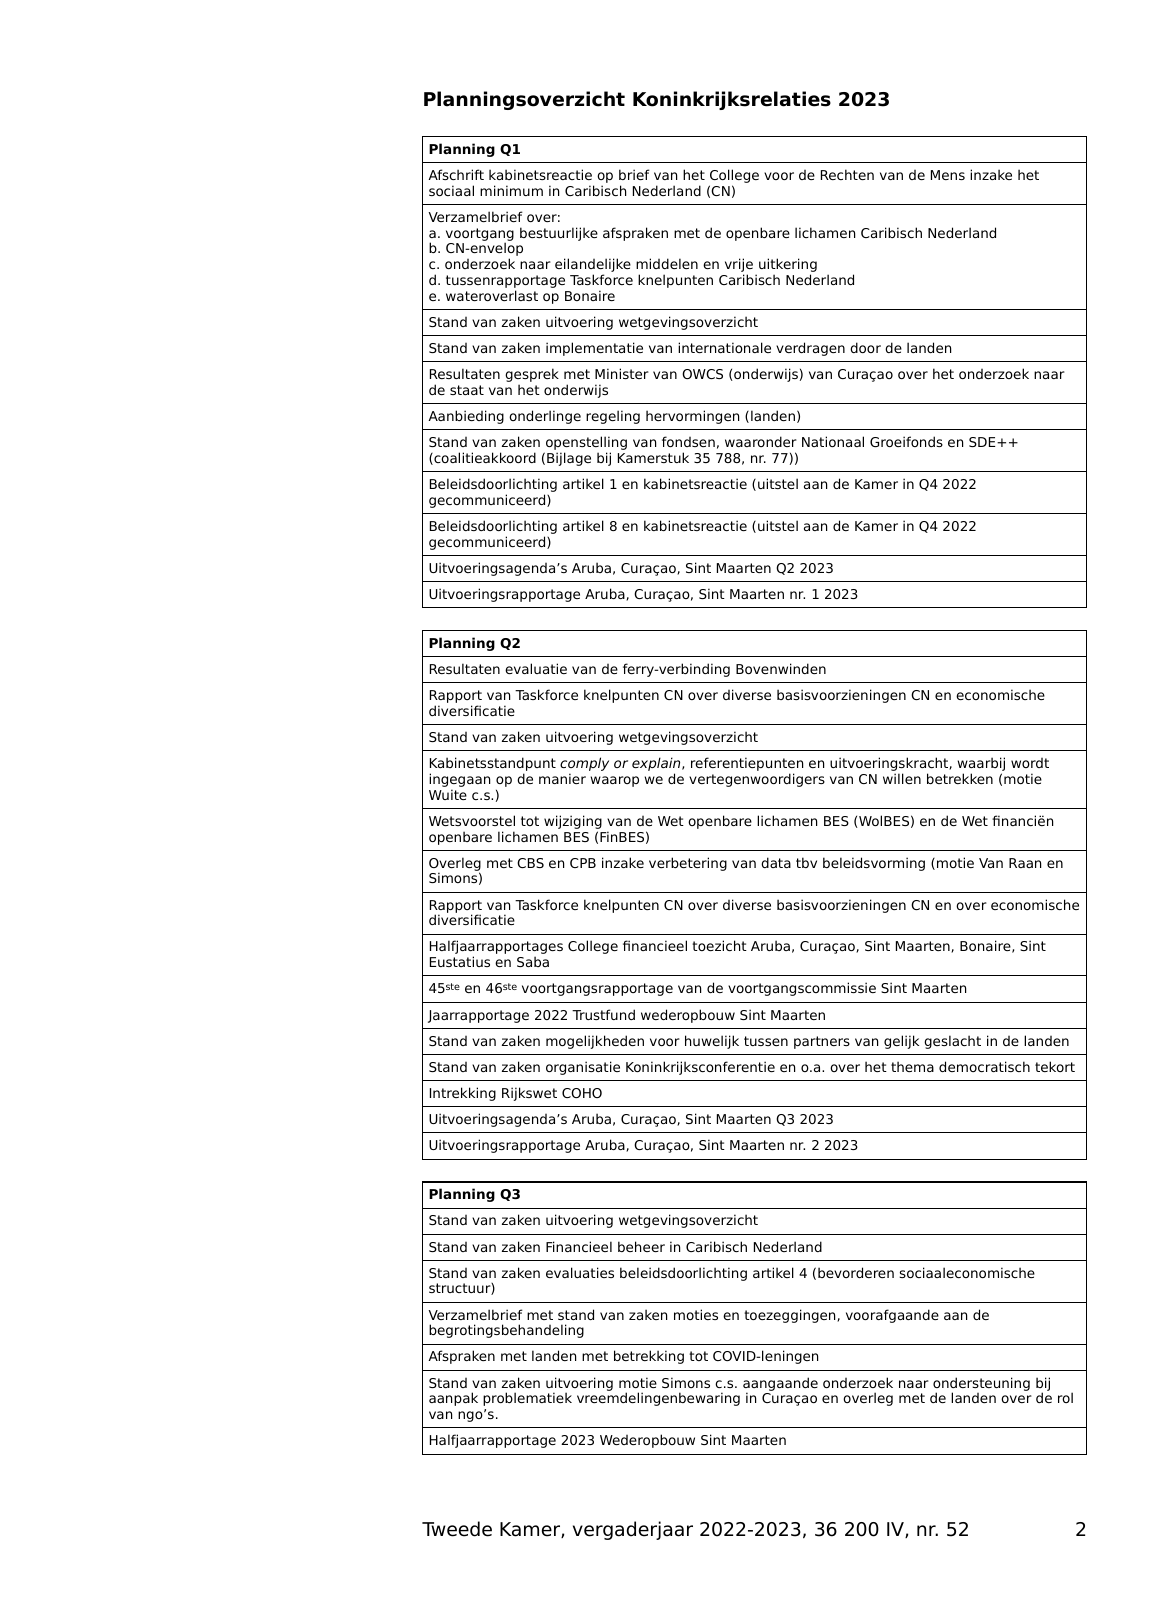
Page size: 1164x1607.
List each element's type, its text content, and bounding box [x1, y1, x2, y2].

table_cell Uitvoeringsrapportage Aruba, Curaçao, Sint Maarten nr. 1 2023 [423, 582, 1086, 607]
table_cell Verzamelbrief met stand van zaken moties en toezeggingen, voorafgaande aan de begrotingsbehandeling [423, 1303, 1086, 1343]
table_header Planning Q1 [423, 137, 1086, 162]
table_cell Stand van zaken Financieel beheer in Caribisch Nederland [423, 1235, 1086, 1260]
subtitle Planningsoverzicht Koninkrijksrelaties 2023 [422, 89, 1087, 111]
table_cell Halfjaarrapportage 2023 Wederopbouw Sint Maarten [423, 1428, 1086, 1453]
table_cell Wetsvoorstel tot wijziging van de Wet openbare lichamen BES (WolBES) en de Wet financiën openbare lichamen BES (FinBES) [423, 809, 1086, 850]
table_header Planning Q2 [423, 631, 1086, 656]
table_cell Verzamelbrief over: a. voortgang bestuurlijke afspraken met de openbare lichamen Caribisch Nederland b. CN-envelop c. onderzoek naar eilandelijke middelen en vrije uitkering d. tussenrapportage Taskforce knelpunten Caribisch Nederland e. wateroverlast op Bonaire [423, 205, 1086, 309]
table_cell Afspraken met landen met betrekking tot COVID-leningen [423, 1345, 1086, 1370]
table_cell Jaarrapportage 2022 Trustfund wederopbouw Sint Maarten [423, 1003, 1086, 1028]
table_cell Resultaten evaluatie van de ferry-verbinding Bovenwinden [423, 657, 1086, 682]
table_cell Overleg met CBS en CPB inzake verbetering van data tbv beleidsvorming (motie Van Raan en Simons) [423, 851, 1086, 892]
table_cell Stand van zaken uitvoering wetgevingsoverzicht [423, 310, 1086, 335]
table_cell Stand van zaken uitvoering wetgevingsoverzicht [423, 1209, 1086, 1234]
table_cell 45ste en 46ste voortgangsrapportage van de voortgangscommissie Sint Maarten [423, 976, 1086, 1002]
table_cell Uitvoeringsrapportage Aruba, Curaçao, Sint Maarten nr. 2 2023 [423, 1133, 1086, 1158]
table_cell Uitvoeringsagenda’s Aruba, Curaçao, Sint Maarten Q3 2023 [423, 1107, 1086, 1132]
table_cell Uitvoeringsagenda’s Aruba, Curaçao, Sint Maarten Q2 2023 [423, 556, 1086, 581]
table_cell Aanbieding onderlinge regeling hervormingen (landen) [423, 404, 1086, 429]
table_cell Stand van zaken uitvoering motie Simons c.s. aangaande onderzoek naar ondersteuning bij aanpak problematiek vreemdelingenbewaring in Curaçao en overleg met de landen over de rol van ngo’s. [423, 1371, 1086, 1427]
table_cell Rapport van Taskforce knelpunten CN over diverse basisvoorzieningen CN en over economische diversificatie [423, 893, 1086, 933]
table_cell Kabinetsstandpunt comply or explain, referentiepunten en uitvoeringskracht, waarbij wordt ingegaan op de manier waarop we de vertegenwoordigers van CN willen betrekken (motie Wuite c.s.) [423, 751, 1086, 808]
table_cell Intrekking Rijkswet COHO [423, 1081, 1086, 1106]
table_cell Beleidsdoorlichting artikel 8 en kabinetsreactie (uitstel aan de Kamer in Q4 2022 gecommuniceerd) [423, 514, 1086, 555]
table_cell Halfjaarrapportages College financieel toezicht Aruba, Curaçao, Sint Maarten, Bonaire, Sint Eustatius en Saba [423, 935, 1086, 975]
table_cell Rapport van Taskforce knelpunten CN over diverse basisvoorzieningen CN en economische diversificatie [423, 683, 1086, 724]
table_cell Afschrift kabinetsreactie op brief van het College voor de Rechten van de Mens inzake het sociaal minimum in Caribisch Nederland (CN) [423, 163, 1086, 204]
table_cell Stand van zaken organisatie Koninkrijksconferentie en o.a. over het thema democratisch tekort [423, 1055, 1086, 1080]
table_cell Stand van zaken implementatie van internationale verdragen door de landen [423, 336, 1086, 361]
table_cell Stand van zaken uitvoering wetgevingsoverzicht [423, 725, 1086, 750]
table_cell Beleidsdoorlichting artikel 1 en kabinetsreactie (uitstel aan de Kamer in Q4 2022 gecommuniceerd) [423, 472, 1086, 513]
table_header Planning Q3 [423, 1183, 1086, 1207]
table_cell Stand van zaken mogelijkheden voor huwelijk tussen partners van gelijk geslacht in de landen [423, 1029, 1086, 1054]
table_cell Stand van zaken openstelling van fondsen, waaronder Nationaal Groeifonds en SDE++ (coalitieakkoord (Bijlage bij Kamerstuk 35 788, nr. 77)) [423, 430, 1086, 471]
table_cell Stand van zaken evaluaties beleidsdoorlichting artikel 4 (bevorderen sociaaleconomische structuur) [423, 1261, 1086, 1302]
table_cell Resultaten gesprek met Minister van OWCS (onderwijs) van Curaçao over het onderzoek naar de staat van het onderwijs [423, 362, 1086, 403]
